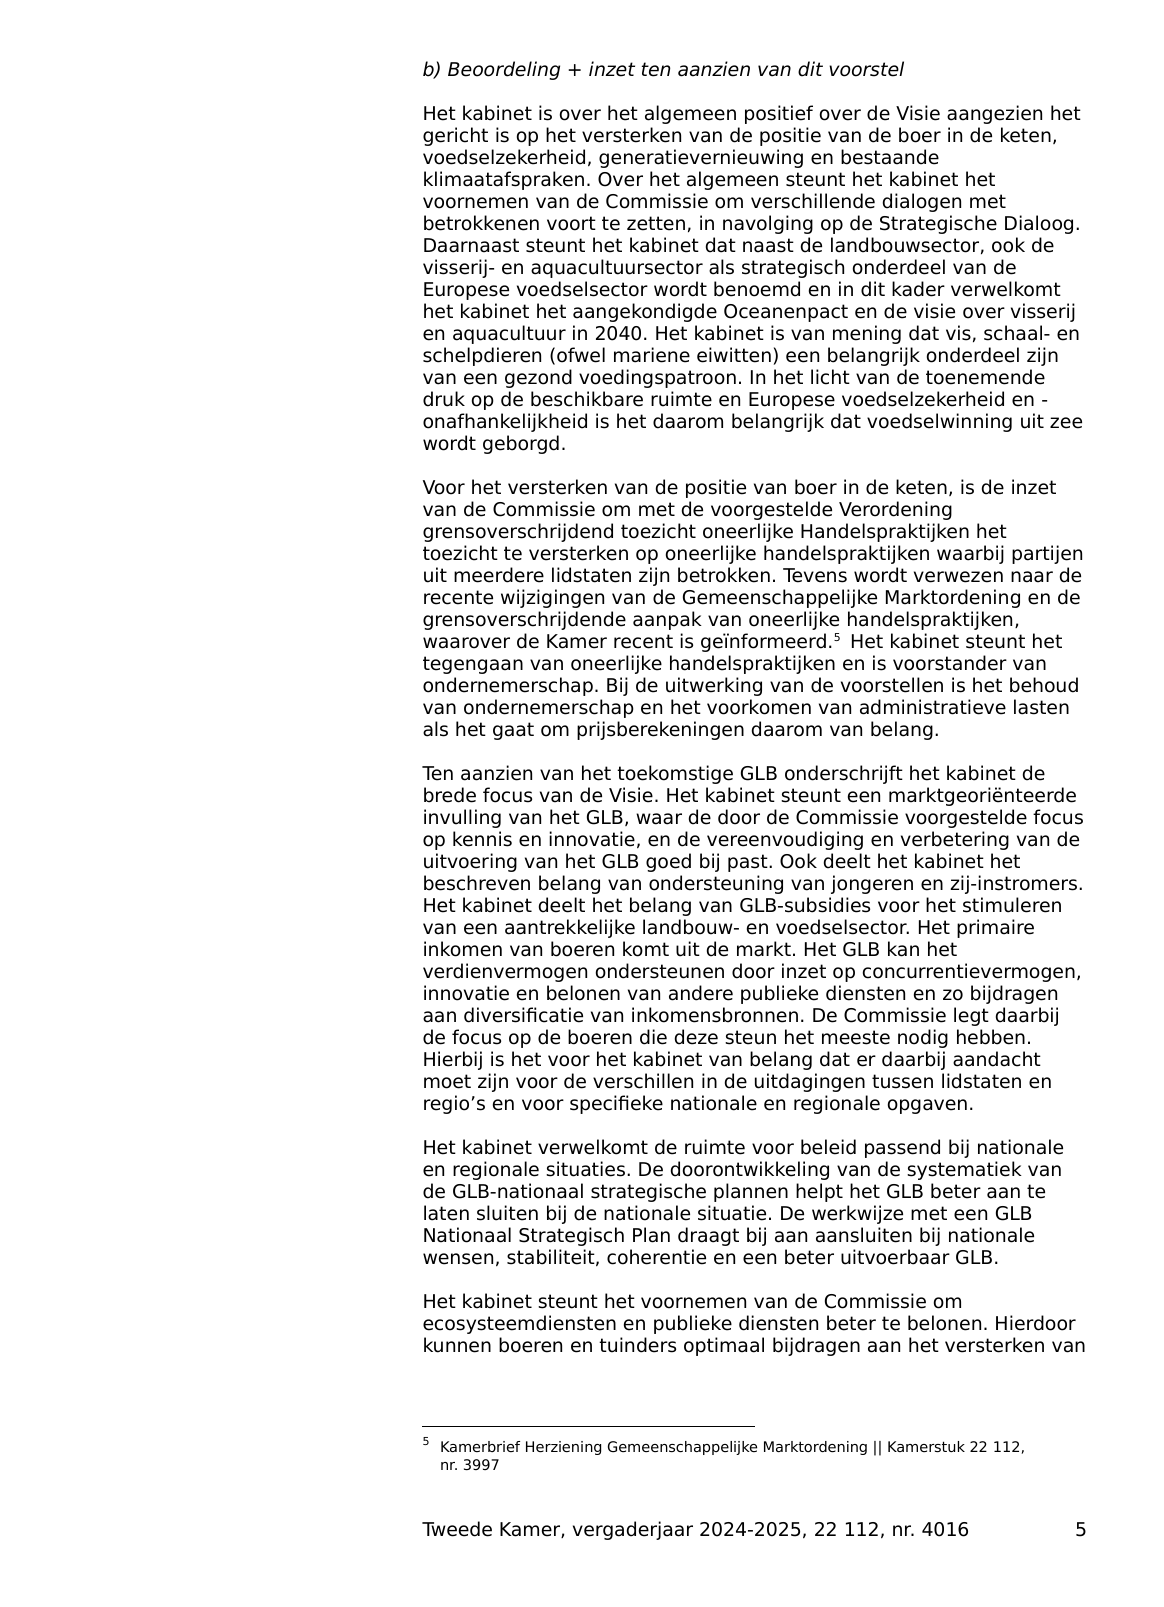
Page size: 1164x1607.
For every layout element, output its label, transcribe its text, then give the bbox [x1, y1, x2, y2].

text Het kabinet verwelkomt de ruimte voor beleid passend bij nationale en regionale situaties. De doorontwikkeling van de systematiek van de GLB-nationaal strategische plannen helpt het GLB beter aan te laten sluiten bij de nationale situatie. De werkwijze met een GLB Nationaal Strategisch Plan draagt bij aan aansluiten bij nationale wensen, stabiliteit, coherentie en een beter uitvoerbaar GLB. [422, 1137, 1087, 1269]
text Voor het versterken van de positie van boer in de keten, is de inzet van de Commissie om met de voorgestelde Verordening grensoverschrijdend toezicht oneerlijke Handelspraktijken het toezicht te versterken op oneerlijke handelspraktijken waarbij partijen uit meerdere lidstaten zijn betrokken. Tevens wordt verwezen naar de recente wijzigingen van de Gemeenschappelijke Marktordening en de grensoverschrijdende aanpak van oneerlijke handelspraktijken, waarover de Kamer recent is geïnformeerd. Het kabinet steunt het tegengaan van oneerlijke handelspraktijken en is voorstander van ondernemerschap. Bij de uitwerking van de voorstellen is het behoud van ondernemerschap en het voorkomen van administratieve lasten als het gaat om prijsberekeningen daarom van belang. [422, 477, 1087, 741]
text Ten aanzien van het toekomstige GLB onderschrijft het kabinet de brede focus van de Visie. Het kabinet steunt een marktgeoriënteerde invulling van het GLB, waar de door de Commissie voorgestelde focus op kennis en innovatie, en de vereenvoudiging en verbetering van de uitvoering van het GLB goed bij past. Ook deelt het kabinet het beschreven belang van ondersteuning van jongeren en zij-instromers. Het kabinet deelt het belang van GLB-subsidies voor het stimuleren van een aantrekkelijke landbouw- en voedselsector. Het primaire inkomen van boeren komt uit de markt. Het GLB kan het verdienvermogen ondersteunen door inzet op concurrentievermogen, innovatie en belonen van andere publieke diensten en zo bijdragen aan diversificatie van inkomensbronnen. De Commissie legt daarbij de focus op de boeren die deze steun het meeste nodig hebben. Hierbij is het voor het kabinet van belang dat er daarbij aandacht moet zijn voor de verschillen in de uitdagingen tussen lidstaten en regio’s en voor specifieke nationale en regionale opgaven. [422, 763, 1087, 1115]
text Het kabinet is over het algemeen positief over de Visie aangezien het gericht is op het versterken van de positie van de boer in de keten, voedselzekerheid, generatievernieuwing en bestaande klimaatafspraken. Over het algemeen steunt het kabinet het voornemen van de Commissie om verschillende dialogen met betrokkenen voort te zetten, in navolging op de Strategische Dialoog. Daarnaast steunt het kabinet dat naast de landbouwsector, ook de visserij- en aquacultuursector als strategisch onderdeel van de Europese voedselsector wordt benoemd en in dit kader verwelkomt het kabinet het aangekondigde Oceanenpact en de visie over visserij en aquacultuur in 2040. Het kabinet is van mening dat vis, schaal- en schelpdieren (ofwel mariene eiwitten) een belangrijk onderdeel zijn van een gezond voedingspatroon. In het licht van de toenemende druk op de beschikbare ruimte en Europese voedselzekerheid en -onafhankelijkheid is het daarom belangrijk dat voedselwinning uit zee wordt geborgd. [422, 103, 1087, 455]
text Het kabinet steunt het voornemen van de Commissie om ecosysteemdiensten en publieke diensten beter te belonen. Hierdoor kunnen boeren en tuinders optimaal bijdragen aan het versterken van [422, 1291, 1087, 1357]
subtitle b) Beoordeling + inzet ten aanzien van dit voorstel [422, 59, 1087, 81]
text Kamerbrief Herziening Gemeenschappelijke Marktordening || Kamerstuk 22 112, nr. 3997 [422, 1435, 1087, 1474]
